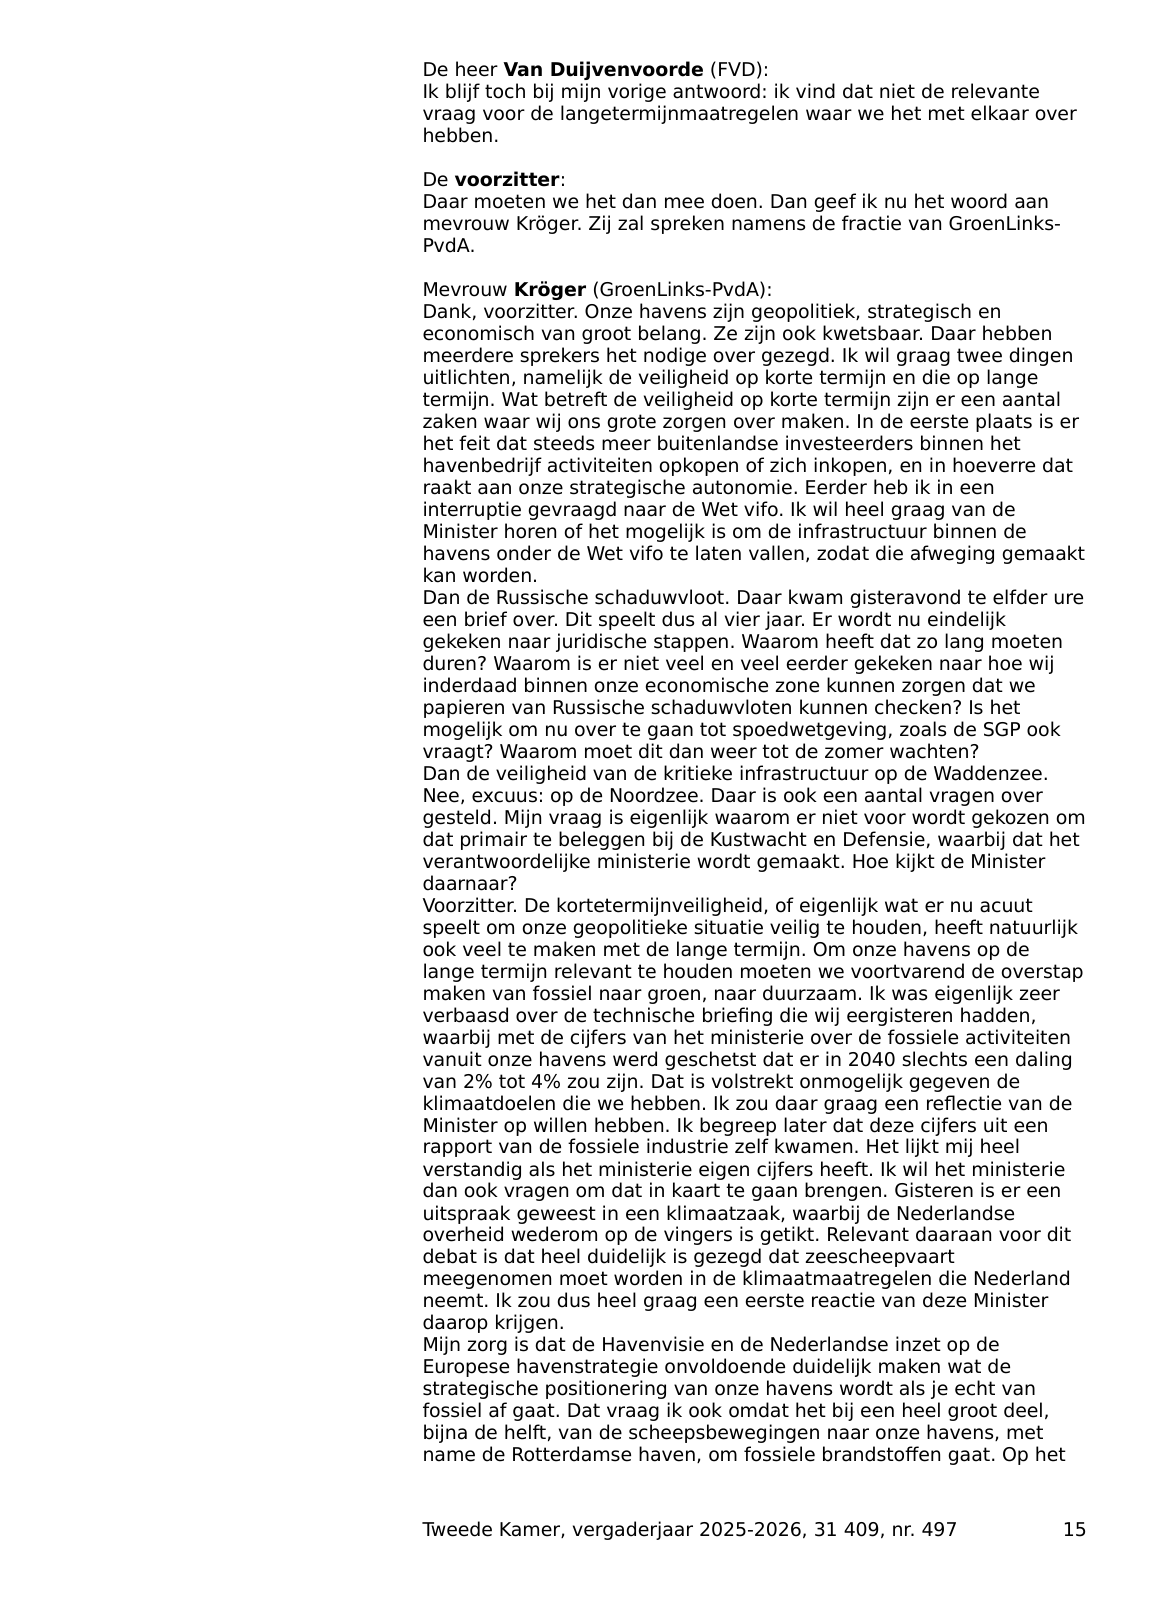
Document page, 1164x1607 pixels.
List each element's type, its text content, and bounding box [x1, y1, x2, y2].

text Dan de Russische schaduwvloot. Daar kwam gisteravond te elfder ure een brief over. Dit speelt dus al vier jaar. Er wordt nu eindelijk gekeken naar juridische stappen. Waarom heeft dat zo lang moeten duren? Waarom is er niet veel en veel eerder gekeken naar hoe wij inderdaad binnen onze economische zone kunnen zorgen dat we papieren van Russische schaduwvloten kunnen checken? Is het mogelijk om nu over te gaan tot spoedwetgeving, zoals de SGP ook vraagt? Waarom moet dit dan weer tot de zomer wachten? [422, 587, 1087, 763]
text Daar moeten we het dan mee doen. Dan geef ik nu het woord aan mevrouw Kröger. Zij zal spreken namens de fractie van GroenLinks-PvdA. [422, 191, 1087, 257]
text Mijn zorg is dat de Havenvisie en de Nederlandse inzet op de Europese havenstrategie onvoldoende duidelijk maken wat de strategische positionering van onze havens wordt als je echt van fossiel af gaat. Dat vraag ik ook omdat het bij een heel groot deel, bijna de helft, van de scheepsbewegingen naar onze havens, met name de Rotterdamse haven, om fossiele brandstoffen gaat. Op het [422, 1334, 1087, 1466]
text De voorzitter: [422, 169, 1087, 191]
text Dank, voorzitter. Onze havens zijn geopolitiek, strategisch en economisch van groot belang. Ze zijn ook kwetsbaar. Daar hebben meerdere sprekers het nodige over gezegd. Ik wil graag twee dingen uitlichten, namelijk de veiligheid op korte termijn en die op lange termijn. Wat betreft de veiligheid op korte termijn zijn er een aantal zaken waar wij ons grote zorgen over maken. In de eerste plaats is er het feit dat steeds meer buitenlandse investeerders binnen het havenbedrijf activiteiten opkopen of zich inkopen, en in hoeverre dat raakt aan onze strategische autonomie. Eerder heb ik in een interruptie gevraagd naar de Wet vifo. Ik wil heel graag van de Minister horen of het mogelijk is om de infrastructuur binnen de havens onder de Wet vifo te laten vallen, zodat die afweging gemaakt kan worden. [422, 301, 1087, 587]
text De heer Van Duijvenvoorde (FVD): [422, 59, 1087, 81]
text Dan de veiligheid van de kritieke infrastructuur op de Waddenzee. Nee, excuus: op de Noordzee. Daar is ook een aantal vragen over gesteld. Mijn vraag is eigenlijk waarom er niet voor wordt gekozen om dat primair te beleggen bij de Kustwacht en Defensie, waarbij dat het verantwoordelijke ministerie wordt gemaakt. Hoe kijkt de Minister daarnaar? [422, 763, 1087, 895]
text Voorzitter. De kortetermijnveiligheid, of eigenlijk wat er nu acuut speelt om onze geopolitieke situatie veilig te houden, heeft natuurlijk ook veel te maken met de lange termijn. Om onze havens op de lange termijn relevant te houden moeten we voortvarend de overstap maken van fossiel naar groen, naar duurzaam. Ik was eigenlijk zeer verbaasd over de technische briefing die wij eergisteren hadden, waarbij met de cijfers van het ministerie over de fossiele activiteiten vanuit onze havens werd geschetst dat er in 2040 slechts een daling van 2% tot 4% zou zijn. Dat is volstrekt onmogelijk gegeven de klimaatdoelen die we hebben. Ik zou daar graag een reflectie van de Minister op willen hebben. Ik begreep later dat deze cijfers uit een rapport van de fossiele industrie zelf kwamen. Het lijkt mij heel verstandig als het ministerie eigen cijfers heeft. Ik wil het ministerie dan ook vragen om dat in kaart te gaan brengen. Gisteren is er een uitspraak geweest in een klimaatzaak, waarbij de Nederlandse overheid wederom op de vingers is getikt. Relevant daaraan voor dit debat is dat heel duidelijk is gezegd dat zeescheepvaart meegenomen moet worden in de klimaatmaatregelen die Nederland neemt. Ik zou dus heel graag een eerste reactie van deze Minister daarop krijgen. [422, 895, 1087, 1334]
text Mevrouw Kröger (GroenLinks-PvdA): [422, 279, 1087, 301]
text Ik blijf toch bij mijn vorige antwoord: ik vind dat niet de relevante vraag voor de langetermijnmaatregelen waar we het met elkaar over hebben. [422, 81, 1087, 147]
